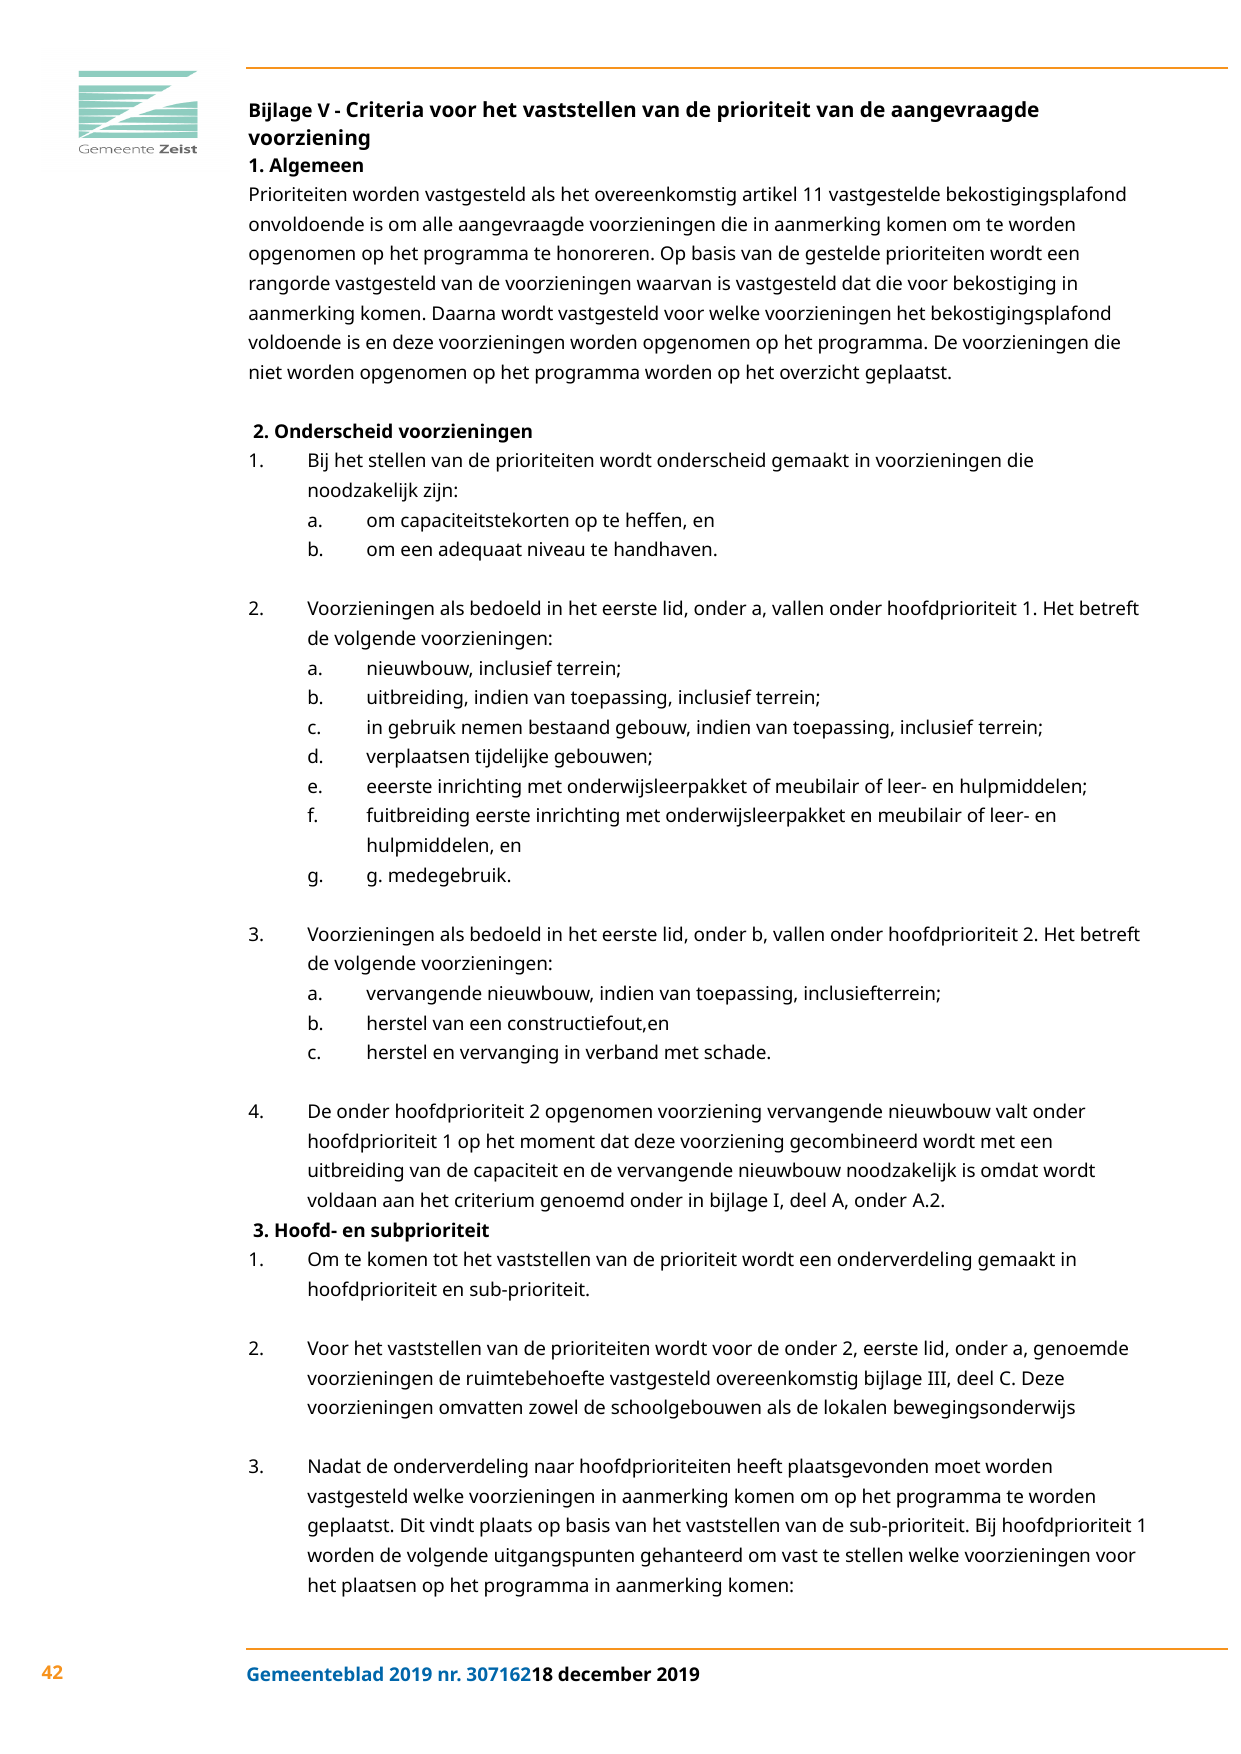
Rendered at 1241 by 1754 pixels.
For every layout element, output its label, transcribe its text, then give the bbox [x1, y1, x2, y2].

list g. medegebruik. [307, 862, 1152, 887]
list uitbreiding, indien van toepassing, inclusief terrein; [307, 684, 1152, 710]
text Prioriteiten worden vastgesteld als het overeenkomstig artikel 11 vastgestelde bekostigingsplafond onvoldoende is om alle aangevraagde voorzieningen die in aanmerking komen om te worden opgenomen op het programma te honoreren. Op basis van de gestelde prioriteiten wordt een rangorde vastgesteld van de voorzieningen waarvan is vastgesteld dat die voor bekostiging in aanmerking komen. Daarna wordt vastgesteld voor welke voorzieningen het bekostigingsplafond voldoende is en deze voorzieningen worden opgenomen op het programma. De voorzieningen die niet worden opgenomen op het programma worden op het overzicht geplaatst. [248, 181, 1152, 384]
text 1. Algemeen [248, 152, 1152, 177]
list verplaatsen tijdelijke gebouwen; [307, 743, 1152, 769]
list herstel en vervanging in verband met schade. [307, 1039, 1152, 1065]
list nieuwbouw, inclusief terrein; [307, 655, 1152, 680]
list eeerste inrichting met onderwijsleerpakket of meubilair of leer- en hulpmiddelen; [307, 773, 1152, 799]
list De onder hoofdprioriteit 2 opgenomen voorziening vervangende nieuwbouw valt onder hoofdprioriteit 1 op het moment dat deze voorziening gecombineerd wordt met een uitbreiding van de capaciteit en de vervangende nieuwbouw noodzakelijk is omdat wordt voldaan aan het criterium genoemd onder in bijlage I, deel A, onder A.2. [248, 1098, 1152, 1213]
list Nadat de onderverdeling naar hoofdprioriteiten heeft plaatsgevonden moet worden vastgesteld welke voorzieningen in aanmerking komen om op het programma te worden geplaatst. Dit vindt plaats op basis van het vaststellen van de sub-prioriteit. Bij hoofdprioriteit 1 worden de volgende uitgangspunten gehanteerd om vast te stellen welke voorzieningen voor het plaatsen op het programma in aanmerking komen: [248, 1453, 1152, 1597]
list Om te komen tot het vaststellen van de prioriteit wordt een onderverdeling gemaakt in hoofdprioriteit en sub-prioriteit. [248, 1246, 1152, 1302]
list om capaciteitstekorten op te heffen, en [307, 507, 1152, 532]
picture [41, 47, 231, 172]
list herstel van een constructiefout,en [307, 1010, 1152, 1035]
list Voorzieningen als bedoeld in het eerste lid, onder a, vallen onder hoofdprioriteit 1. Het betreft de volgende voorzieningen: [248, 596, 1152, 651]
list om een adequaat niveau te handhaven. [307, 536, 1152, 562]
list in gebruik nemen bestaand gebouw, indien van toepassing, inclusief terrein; [307, 714, 1152, 739]
list fuitbreiding eerste inrichting met onderwijsleerpakket en meubilair of leer- en hulpmiddelen, en [307, 803, 1152, 858]
text Bijlage V - Criteria voor het vaststellen van de prioriteit van de aangevraagde voorziening [248, 95, 1152, 152]
list Bij het stellen van de prioriteiten wordt onderscheid gemaakt in voorzieningen die noodzakelijk zijn: [248, 448, 1152, 503]
text 3. Hoofd- en subprioriteit [248, 1217, 1152, 1242]
list vervangende nieuwbouw, indien van toepassing, inclusiefterrein; [307, 980, 1152, 1006]
list Voor het vaststellen van de prioriteiten wordt voor de onder 2, eerste lid, onder a, genoemde voorzieningen de ruimtebehoefte vastgesteld overeenkomstig bijlage III, deel C. Deze voorzieningen omvatten zowel de schoolgebouwen als de lokalen bewegingsonderwijs [248, 1335, 1152, 1420]
list Voorzieningen als bedoeld in het eerste lid, onder b, vallen onder hoofdprioriteit 2. Het betreft de volgende voorzieningen: [248, 921, 1152, 976]
text 2. Onderscheid voorzieningen [248, 418, 1152, 444]
